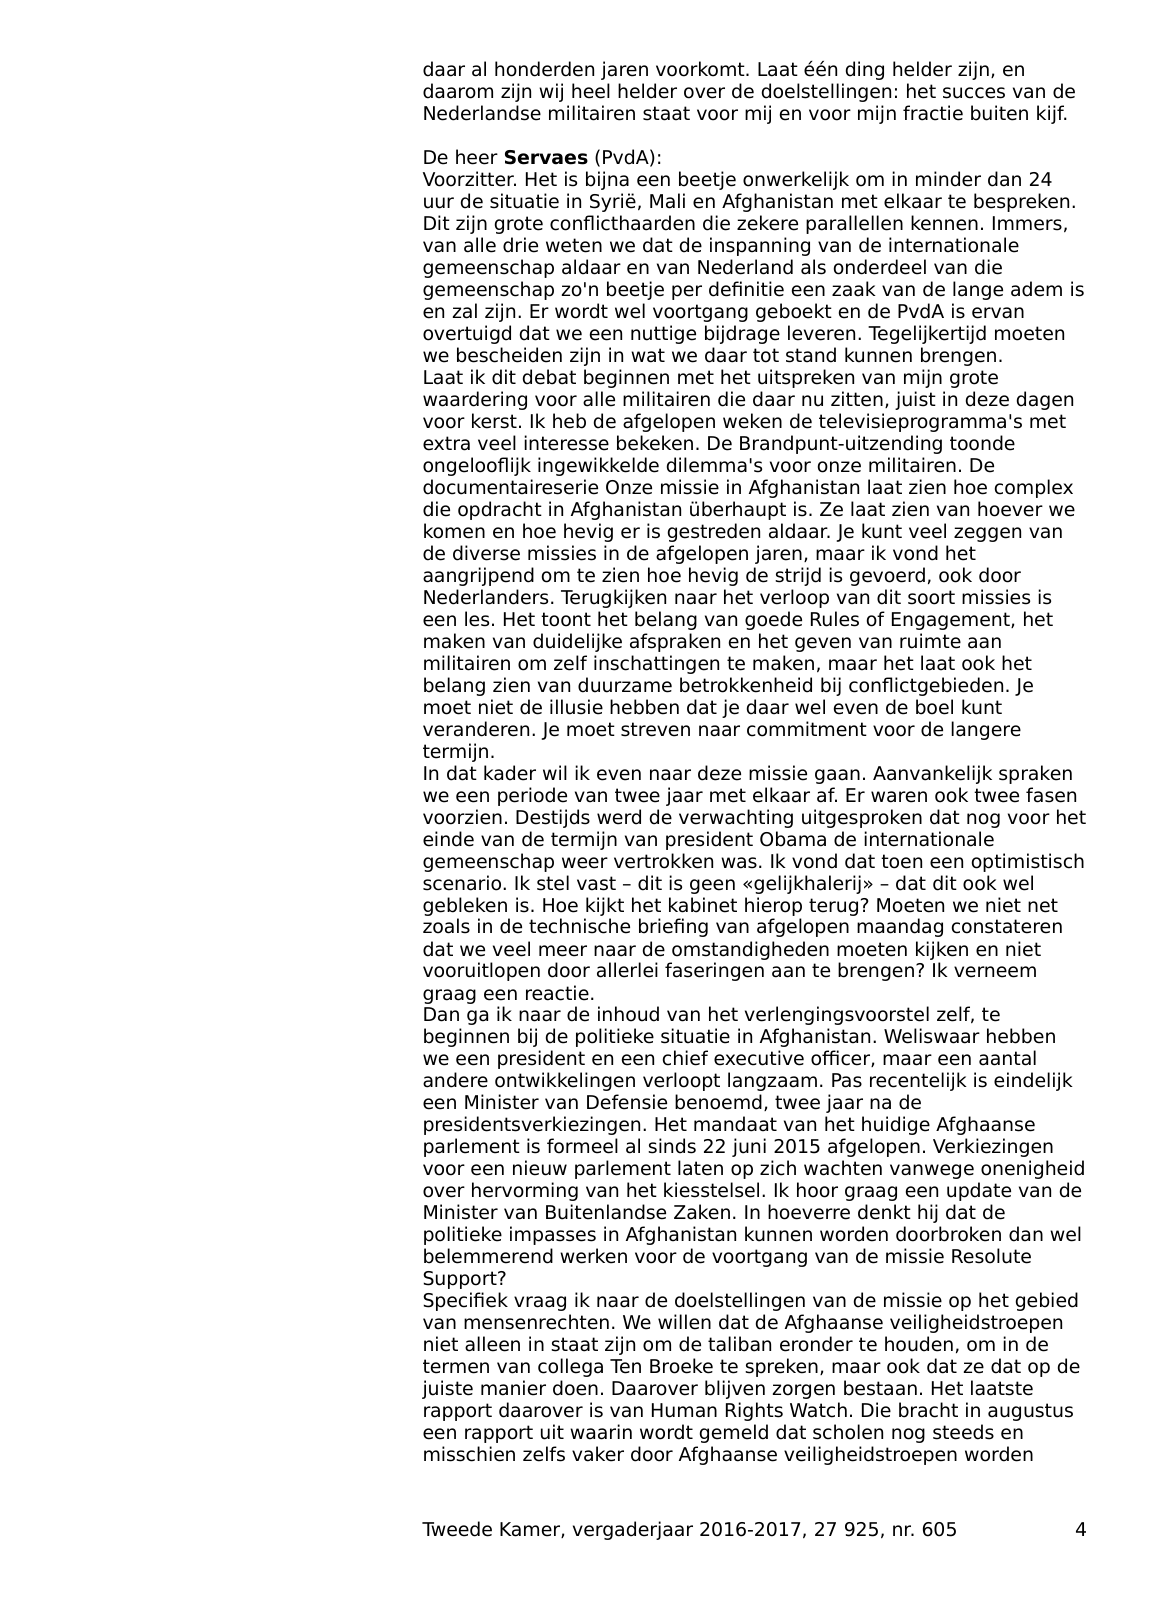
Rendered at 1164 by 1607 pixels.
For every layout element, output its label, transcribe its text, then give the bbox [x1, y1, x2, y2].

text De heer Servaes (PvdA): [422, 147, 1087, 169]
text In dat kader wil ik even naar deze missie gaan. Aanvankelijk spraken we een periode van twee jaar met elkaar af. Er waren ook twee fasen voorzien. Destijds werd de verwachting uitgesproken dat nog voor het einde van de termijn van president Obama de internationale gemeenschap weer vertrokken was. Ik vond dat toen een optimistisch scenario. Ik stel vast – dit is geen «gelijkhalerij» – dat dit ook wel gebleken is. Hoe kijkt het kabinet hierop terug? Moeten we niet net zoals in de technische briefing van afgelopen maandag constateren dat we veel meer naar de omstandigheden moeten kijken en niet vooruitlopen door allerlei faseringen aan te brengen? Ik verneem graag een reactie. [422, 763, 1087, 1004]
text Voorzitter. Het is bijna een beetje onwerkelijk om in minder dan 24 uur de situatie in Syrië, Mali en Afghanistan met elkaar te bespreken. Dit zijn grote conflicthaarden die zekere parallellen kennen. Immers, van alle drie weten we dat de inspanning van de internationale gemeenschap aldaar en van Nederland als onderdeel van die gemeenschap zo'n beetje per definitie een zaak van de lange adem is en zal zijn. Er wordt wel voortgang geboekt en de PvdA is ervan overtuigd dat we een nuttige bijdrage leveren. Tegelijkertijd moeten we bescheiden zijn in wat we daar tot stand kunnen brengen. [422, 169, 1087, 367]
text daar al honderden jaren voorkomt. Laat één ding helder zijn, en daarom zijn wij heel helder over de doelstellingen: het succes van de Nederlandse militairen staat voor mij en voor mijn fractie buiten kijf. [422, 59, 1087, 125]
text Laat ik dit debat beginnen met het uitspreken van mijn grote waardering voor alle militairen die daar nu zitten, juist in deze dagen voor kerst. Ik heb de afgelopen weken de televisieprogramma's met extra veel interesse bekeken. De Brandpunt-uitzending toonde ongelooflijk ingewikkelde dilemma's voor onze militairen. De documentaireserie Onze missie in Afghanistan laat zien hoe complex die opdracht in Afghanistan überhaupt is. Ze laat zien van hoever we komen en hoe hevig er is gestreden aldaar. Je kunt veel zeggen van de diverse missies in de afgelopen jaren, maar ik vond het aangrijpend om te zien hoe hevig de strijd is gevoerd, ook door Nederlanders. Terugkijken naar het verloop van dit soort missies is een les. Het toont het belang van goede Rules of Engagement, het maken van duidelijke afspraken en het geven van ruimte aan militairen om zelf inschattingen te maken, maar het laat ook het belang zien van duurzame betrokkenheid bij conflictgebieden. Je moet niet de illusie hebben dat je daar wel even de boel kunt veranderen. Je moet streven naar commitment voor de langere termijn. [422, 367, 1087, 763]
text Specifiek vraag ik naar de doelstellingen van de missie op het gebied van mensenrechten. We willen dat de Afghaanse veiligheidstroepen niet alleen in staat zijn om de taliban eronder te houden, om in de termen van collega Ten Broeke te spreken, maar ook dat ze dat op de juiste manier doen. Daarover blijven zorgen bestaan. Het laatste rapport daarover is van Human Rights Watch. Die bracht in augustus een rapport uit waarin wordt gemeld dat scholen nog steeds en misschien zelfs vaker door Afghaanse veiligheidstroepen worden [422, 1290, 1087, 1466]
text Dan ga ik naar de inhoud van het verlengingsvoorstel zelf, te beginnen bij de politieke situatie in Afghanistan. Weliswaar hebben we een president en een chief executive officer, maar een aantal andere ontwikkelingen verloopt langzaam. Pas recentelijk is eindelijk een Minister van Defensie benoemd, twee jaar na de presidentsverkiezingen. Het mandaat van het huidige Afghaanse parlement is formeel al sinds 22 juni 2015 afgelopen. Verkiezingen voor een nieuw parlement laten op zich wachten vanwege onenigheid over hervorming van het kiesstelsel. Ik hoor graag een update van de Minister van Buitenlandse Zaken. In hoeverre denkt hij dat de politieke impasses in Afghanistan kunnen worden doorbroken dan wel belemmerend werken voor de voortgang van de missie Resolute Support? [422, 1004, 1087, 1290]
